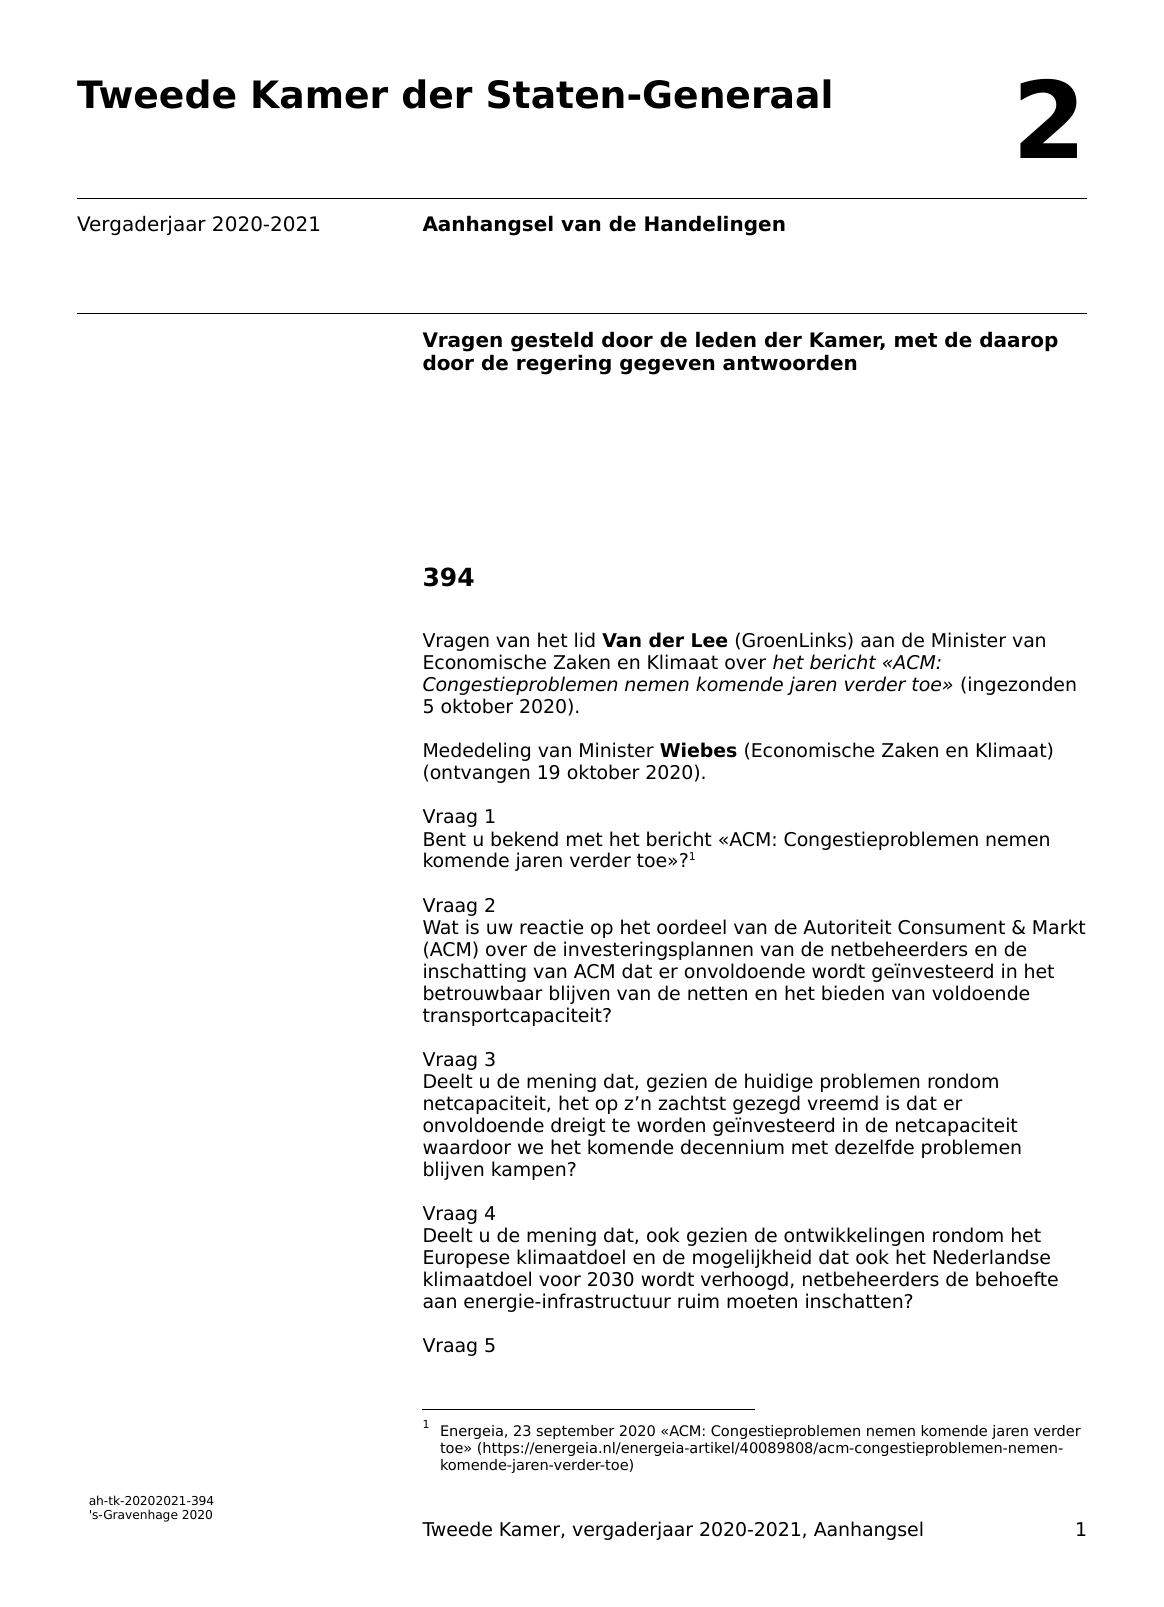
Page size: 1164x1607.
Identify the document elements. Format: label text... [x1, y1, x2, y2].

table_header 2 [886, 59, 1087, 198]
text Vraag 1 [422, 806, 1087, 828]
text Vraag 2 [422, 894, 1087, 917]
text Mededeling van Minister Wiebes (Economische Zaken en Klimaat) (ontvangen 19 oktober 2020). [422, 740, 1087, 784]
text Vraag 5 [422, 1335, 1087, 1357]
text Bent u bekend met het bericht «ACM: Congestieproblemen nemen komende jaren verder toe»? [422, 828, 1087, 872]
table_cell [77, 314, 422, 375]
text 's-Gravenhage 2020 [88, 1508, 323, 1522]
text ah-tk-20202021-394 [88, 1494, 323, 1508]
table_header Tweede Kamer der Staten-Generaal [77, 59, 886, 198]
text Wat is uw reactie op het oordeel van de Autoriteit Consument & Markt (ACM) over de investeringsplannen van de netbeheerders en de inschatting van ACM dat er onvoldoende wordt geïnvesteerd in het betrouwbaar blijven van de netten en het bieden van voldoende transportcapaciteit? [422, 917, 1087, 1026]
table_cell Vragen gesteld door de leden der Kamer, met de daarop door de regering gegeven antwoorden [422, 314, 1087, 375]
table_cell Vergaderjaar 2020-2021 [77, 199, 422, 313]
text 394 [422, 563, 1087, 592]
text Vraag 3 [422, 1049, 1087, 1071]
text Deelt u de mening dat, ook gezien de ontwikkelingen rondom het Europese klimaatdoel en de mogelijkheid dat ook het Nederlandse klimaatdoel voor 2030 wordt verhoogd, netbeheerders de behoefte aan energie-infrastructuur ruim moeten inschatten? [422, 1225, 1087, 1313]
text Deelt u de mening dat, gezien de huidige problemen rondom netcapaciteit, het op z’n zachtst gezegd vreemd is dat er onvoldoende dreigt te worden geïnvesteerd in de netcapaciteit waardoor we het komende decennium met dezelfde problemen blijven kampen? [422, 1071, 1087, 1181]
table_cell Aanhangsel van de Handelingen [422, 199, 1087, 313]
text Vraag 4 [422, 1203, 1087, 1225]
text Energeia, 23 september 2020 «ACM: Congestieproblemen nemen komende jaren verder toe» (https://energeia.nl/energeia-artikel/40089808/acm-congestieproblemen-nemen-komende-jaren-verder-toe) [422, 1418, 1087, 1474]
text Vragen van het lid Van der Lee (GroenLinks) aan de Minister van Economische Zaken en Klimaat over het bericht «ACM: Congestieproblemen nemen komende jaren verder toe» (ingezonden 5 oktober 2020). [422, 630, 1087, 718]
